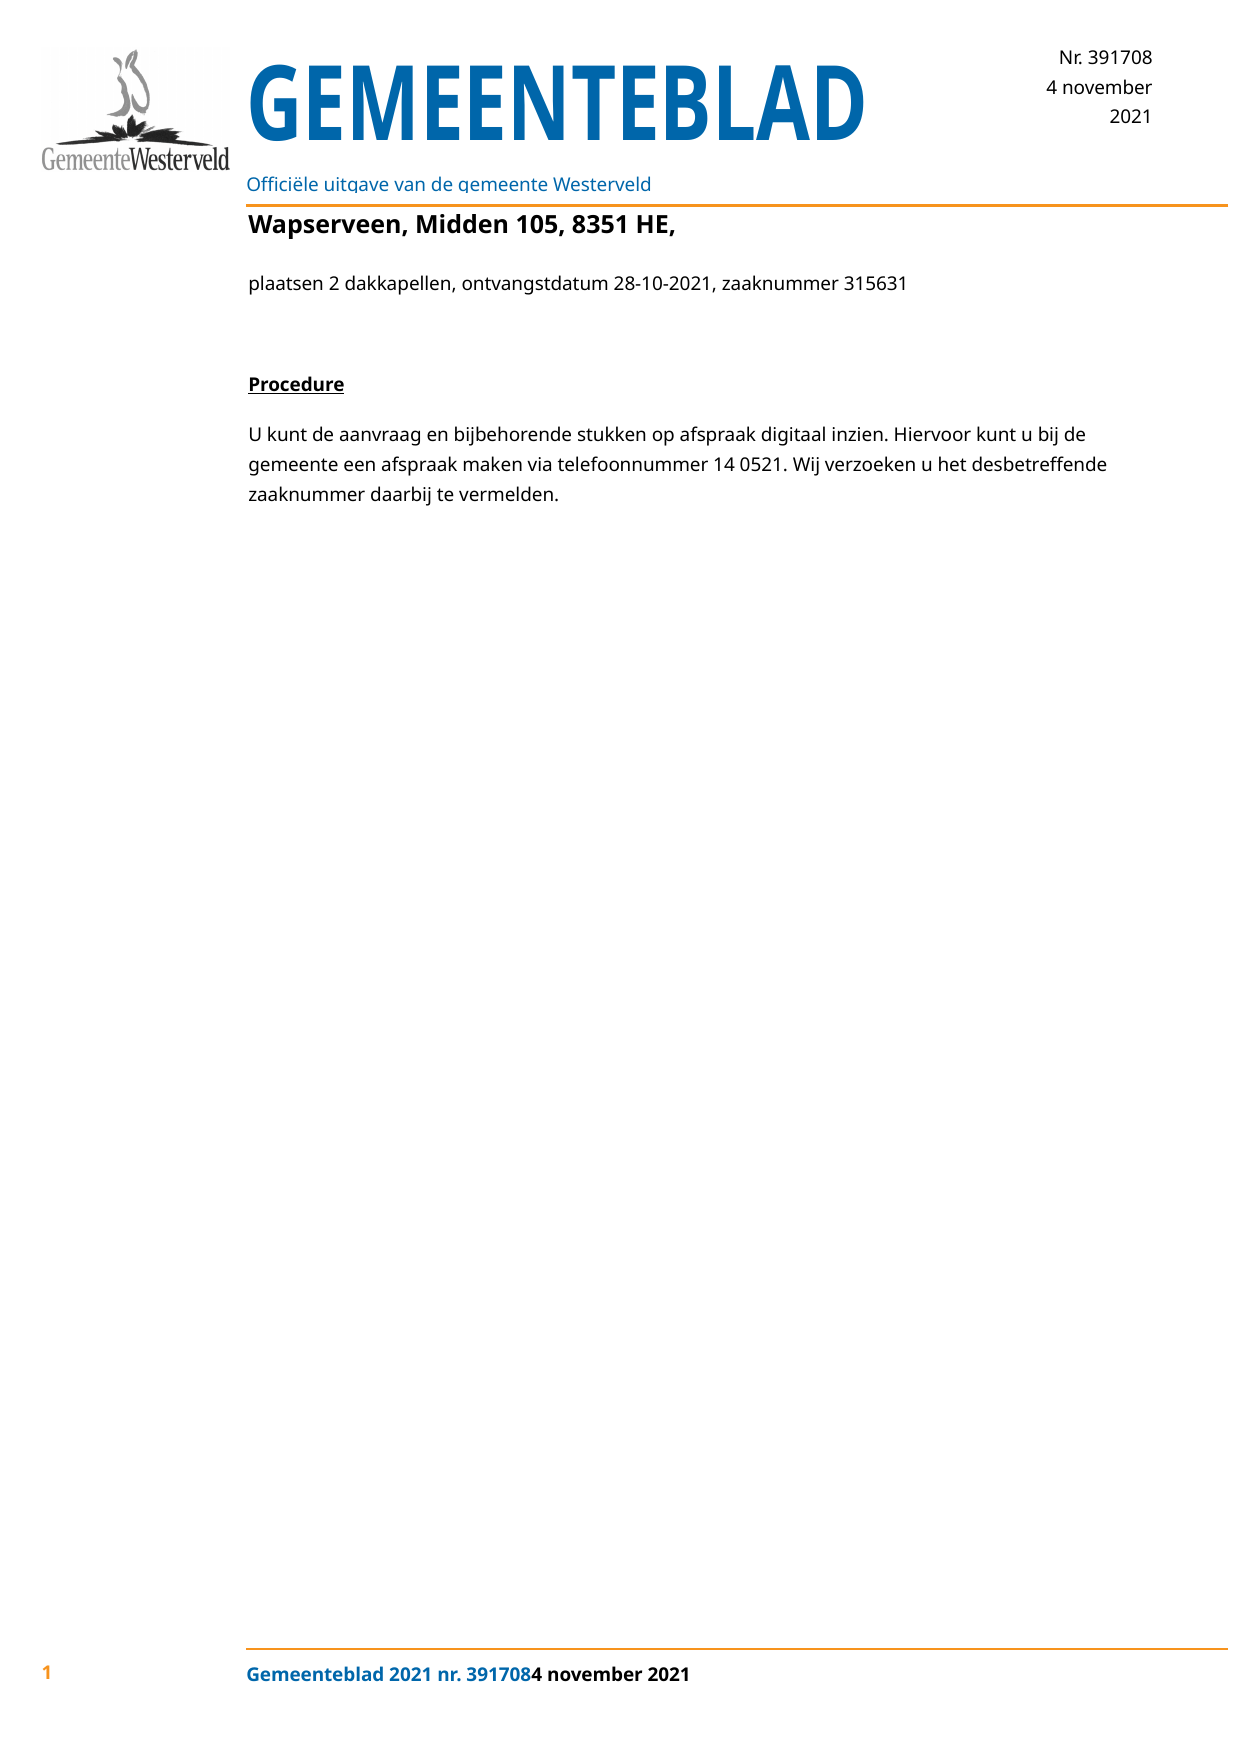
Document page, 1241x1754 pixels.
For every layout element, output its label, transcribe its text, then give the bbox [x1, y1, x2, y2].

text U kunt de aanvraag en bijbehorende stukken op afspraak digitaal inzien. Hiervoor kunt u bij de gemeente een afspraak maken via telefoonnummer 14 0521. Wij verzoeken u het desbetreffende zaaknummer daarbij te vermelden. [248, 422, 1152, 506]
picture [41, 47, 231, 172]
text Procedure [248, 371, 1152, 397]
text Wapserveen, Midden 105, 8351 HE, [248, 207, 1152, 241]
text plaatsen 2 dakkapellen, ontvangstdatum 28-10-2021, zaaknummer 315631 [248, 270, 1152, 296]
